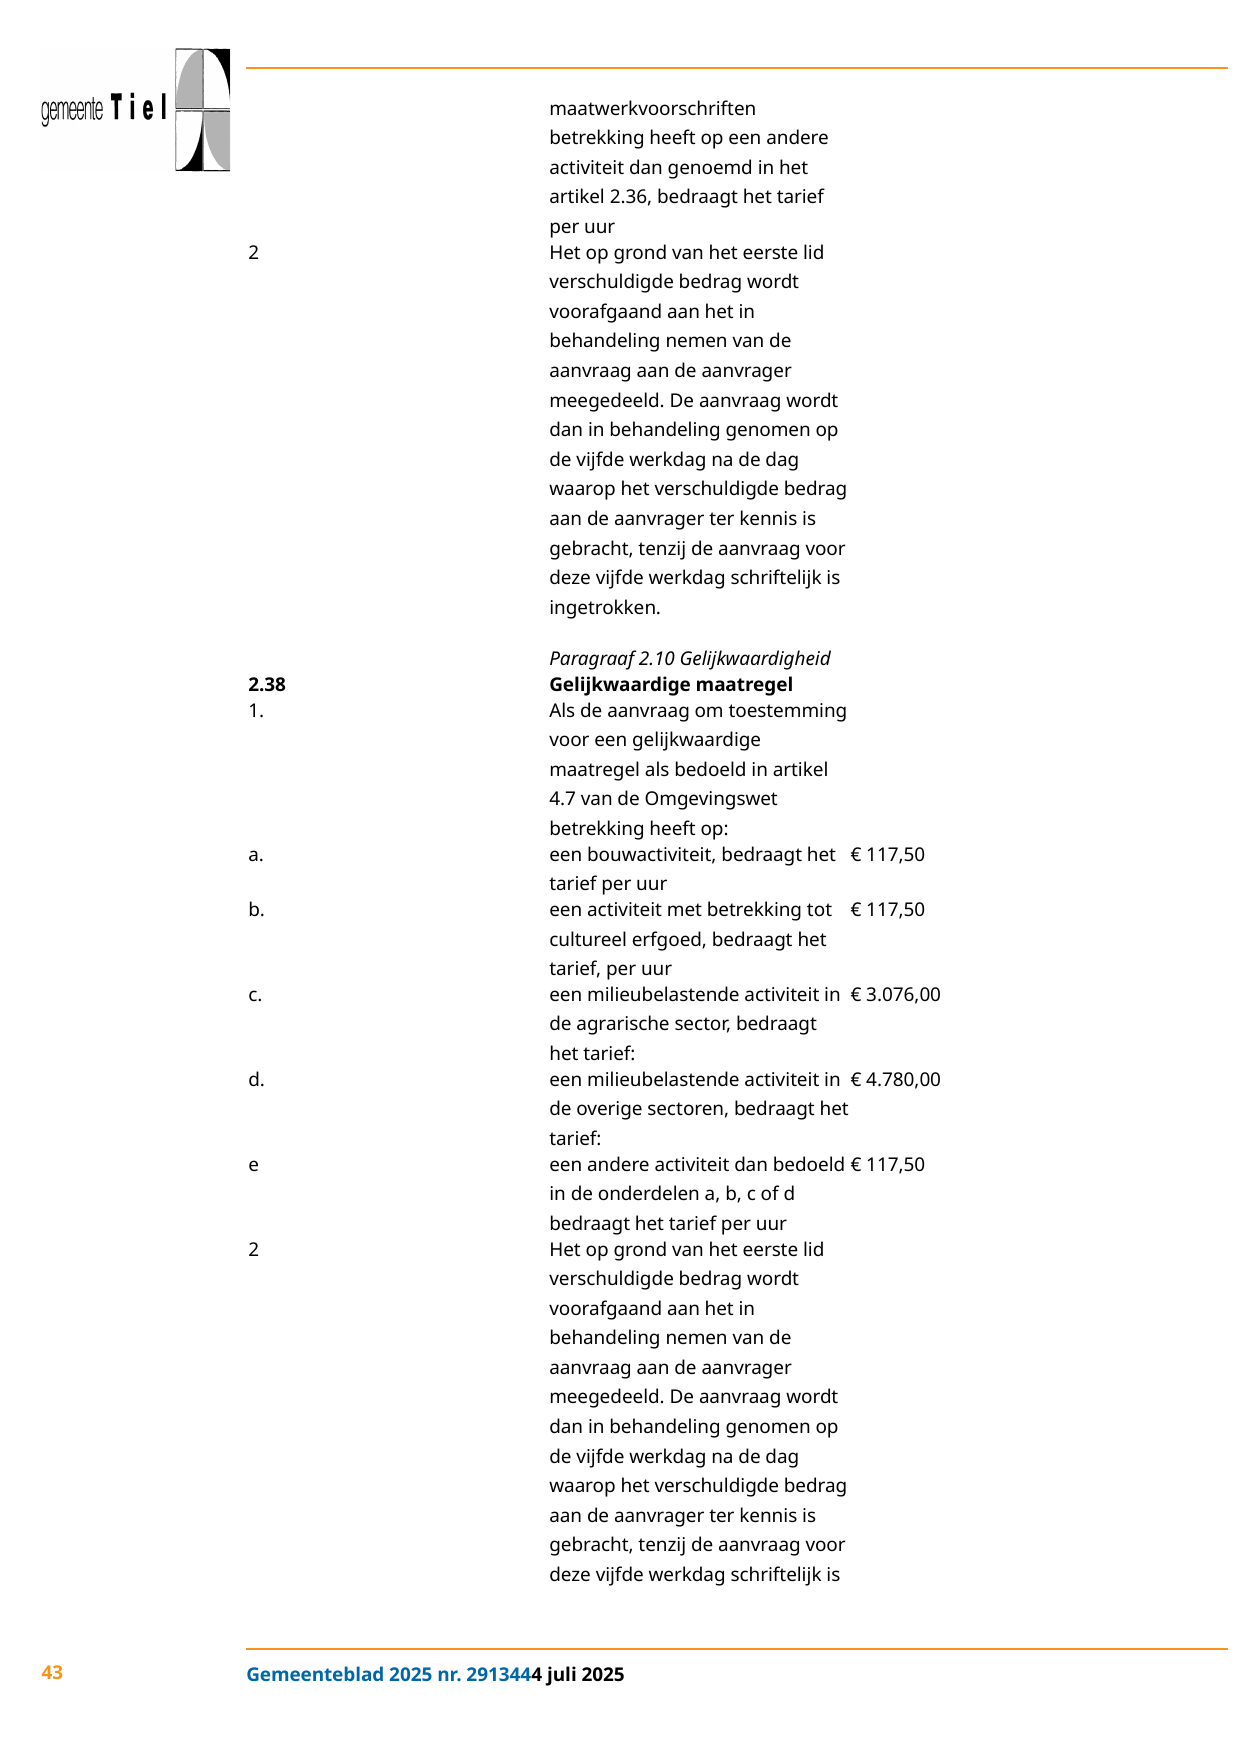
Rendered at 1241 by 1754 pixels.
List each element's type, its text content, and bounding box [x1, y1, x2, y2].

table_cell Als de aanvraag om toestemming voor een gelijkwaardige maatregel als bedoeld in artikel 4.7 van de Omgevingswet betrekking heeft op: [549, 697, 850, 841]
table_cell 2 [248, 239, 549, 619]
table_cell 1. [248, 697, 549, 841]
table_cell [850, 697, 1152, 841]
table_cell Het op grond van het eerste lid verschuldigde bedrag wordt voorafgaand aan het in behandeling nemen van de aanvraag aan de aanvrager meegedeeld. De aanvraag wordt dan in behandeling genomen op de vijfde werkdag na de dag waarop het verschuldigde bedrag aan de aanvrager ter kennis is gebracht, tenzij de aanvraag voor deze vijfde werkdag schriftelijk is ingetrokken. [549, 239, 850, 619]
table_cell € 117,50 [850, 841, 1152, 896]
table_cell e [248, 1151, 549, 1236]
table_cell d. [248, 1066, 549, 1151]
table_cell 2.38 [248, 671, 549, 697]
table_cell [549, 620, 850, 645]
table_cell [850, 671, 1152, 697]
table_cell maatwerkvoorschriften betrekking heeft op een andere activiteit dan genoemd in het artikel 2.36, bedraagt het tarief per uur [549, 95, 850, 239]
table_cell een bouwactiviteit, bedraagt het tarief per uur [549, 841, 850, 896]
table_cell Gelijkwaardige maatregel [549, 671, 850, 697]
table_cell € 4.780,00 [850, 1066, 1152, 1151]
table_cell [248, 620, 549, 645]
table_cell [248, 645, 549, 671]
table_cell [850, 1236, 1152, 1587]
table_cell [248, 95, 549, 239]
table_cell Het op grond van het eerste lid verschuldigde bedrag wordt voorafgaand aan het in behandeling nemen van de aanvraag aan de aanvrager meegedeeld. De aanvraag wordt dan in behandeling genomen op de vijfde werkdag na de dag waarop het verschuldigde bedrag aan de aanvrager ter kennis is gebracht, tenzij de aanvraag voor deze vijfde werkdag schriftelijk is [549, 1236, 850, 1587]
table_cell een activiteit met betrekking tot cultureel erfgoed, bedraagt het tarief, per uur [549, 896, 850, 981]
table_cell Paragraaf 2.10 Gelijkwaardigheid [549, 645, 850, 671]
table_cell een milieubelastende activiteit in de agrarische sector, bedraagt het tarief: [549, 981, 850, 1066]
table_cell [850, 95, 1152, 239]
picture [41, 47, 231, 172]
table_cell € 117,50 [850, 896, 1152, 981]
table_cell een milieubelastende activiteit in de overige sectoren, bedraagt het tarief: [549, 1066, 850, 1151]
table_cell [850, 239, 1152, 619]
table_cell € 3.076,00 [850, 981, 1152, 1066]
table_cell 2 [248, 1236, 549, 1587]
table_cell € 117,50 [850, 1151, 1152, 1236]
table_cell [850, 620, 1152, 645]
table_cell c. [248, 981, 549, 1066]
table_cell a. [248, 841, 549, 896]
table_cell [850, 645, 1152, 671]
table_cell een andere activiteit dan bedoeld in de onderdelen a, b, c of d bedraagt het tarief per uur [549, 1151, 850, 1236]
table_cell b. [248, 896, 549, 981]
